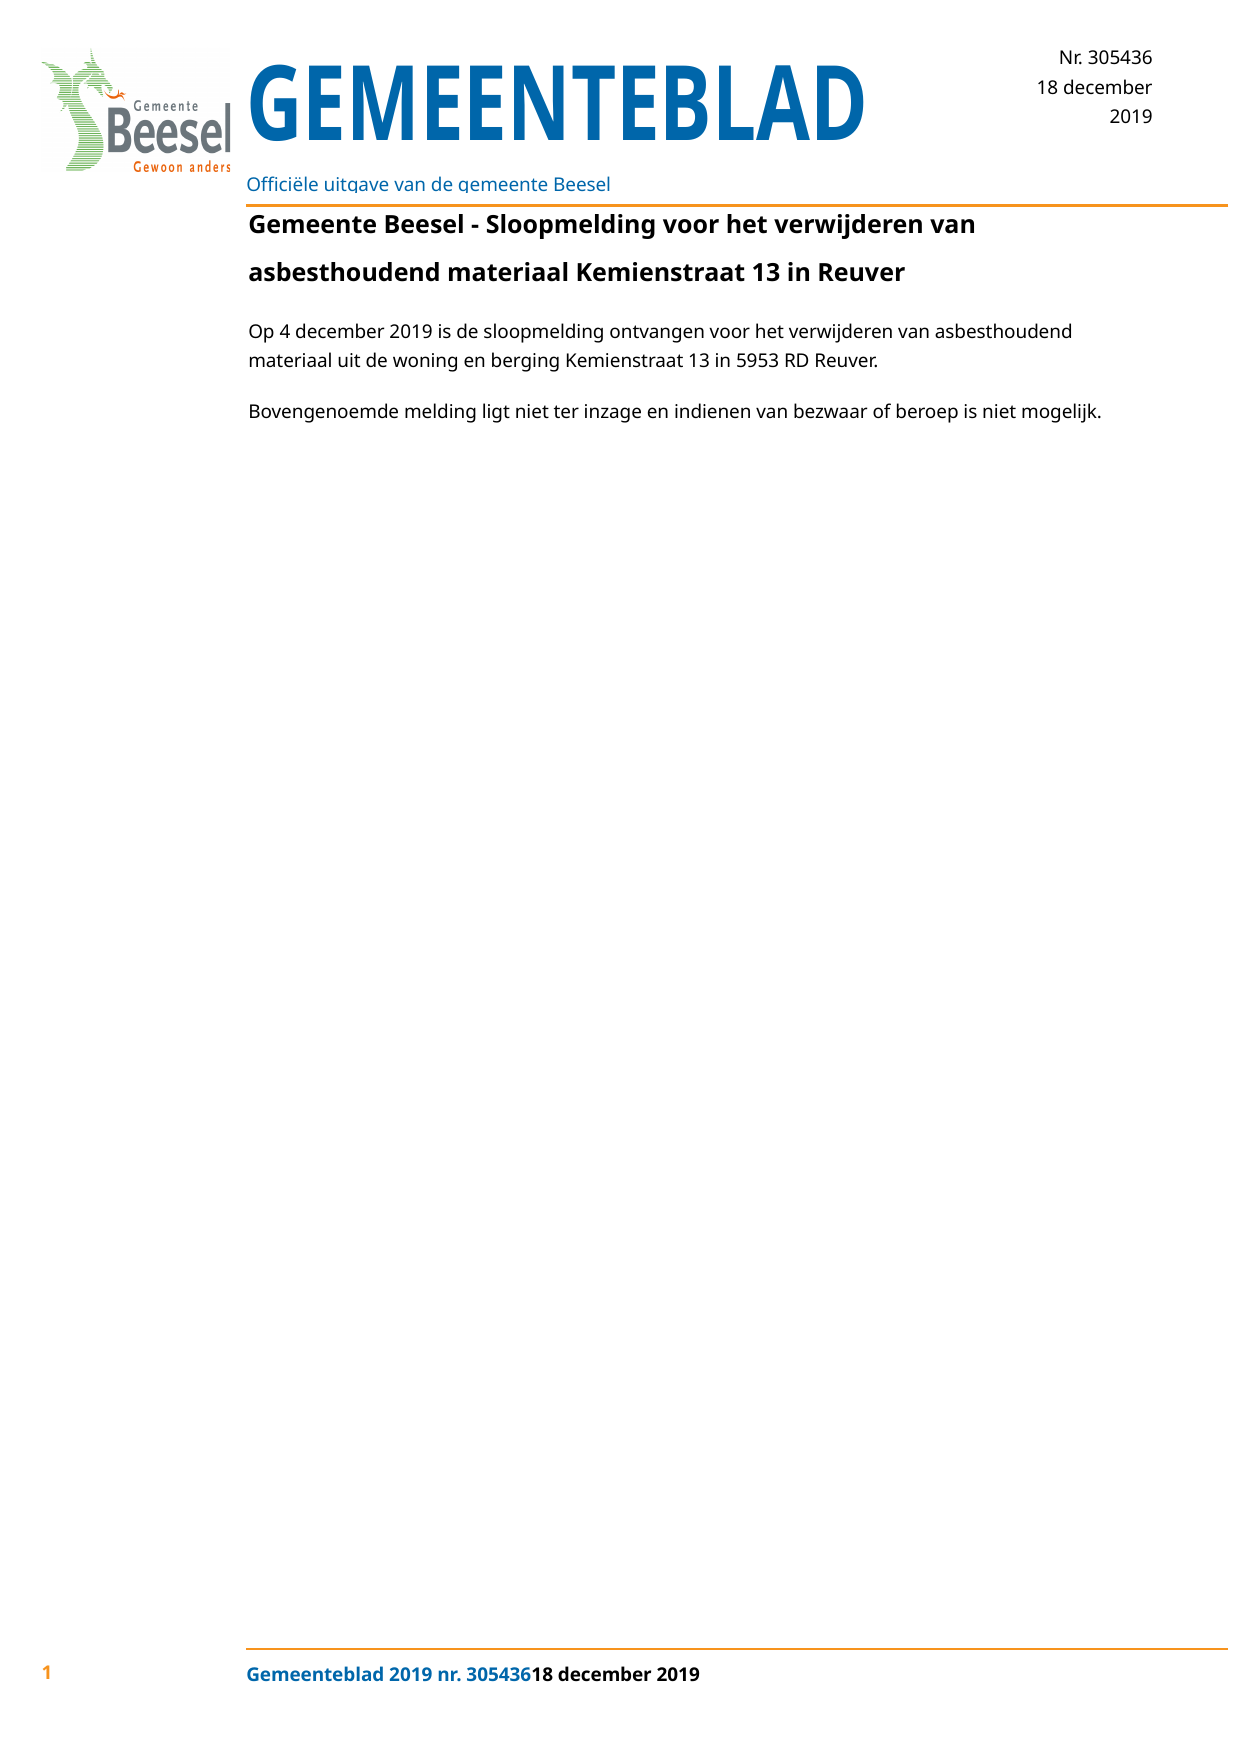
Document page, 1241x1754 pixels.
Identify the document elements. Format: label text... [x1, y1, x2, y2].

text Gemeente Beesel - Sloopmelding voor het verwijderen van asbesthoudend materiaal Kemienstraat 13 in Reuver [248, 207, 1152, 288]
text Bovengenoemde melding ligt niet ter inzage en indienen van bezwaar of beroep is niet mogelijk. [248, 398, 1152, 424]
text Op 4 december 2019 is de sloopmelding ontvangen voor het verwijderen van asbesthoudend materiaal uit de woning en berging Kemienstraat 13 in 5953 RD Reuver. [248, 318, 1152, 373]
picture [41, 47, 231, 172]
